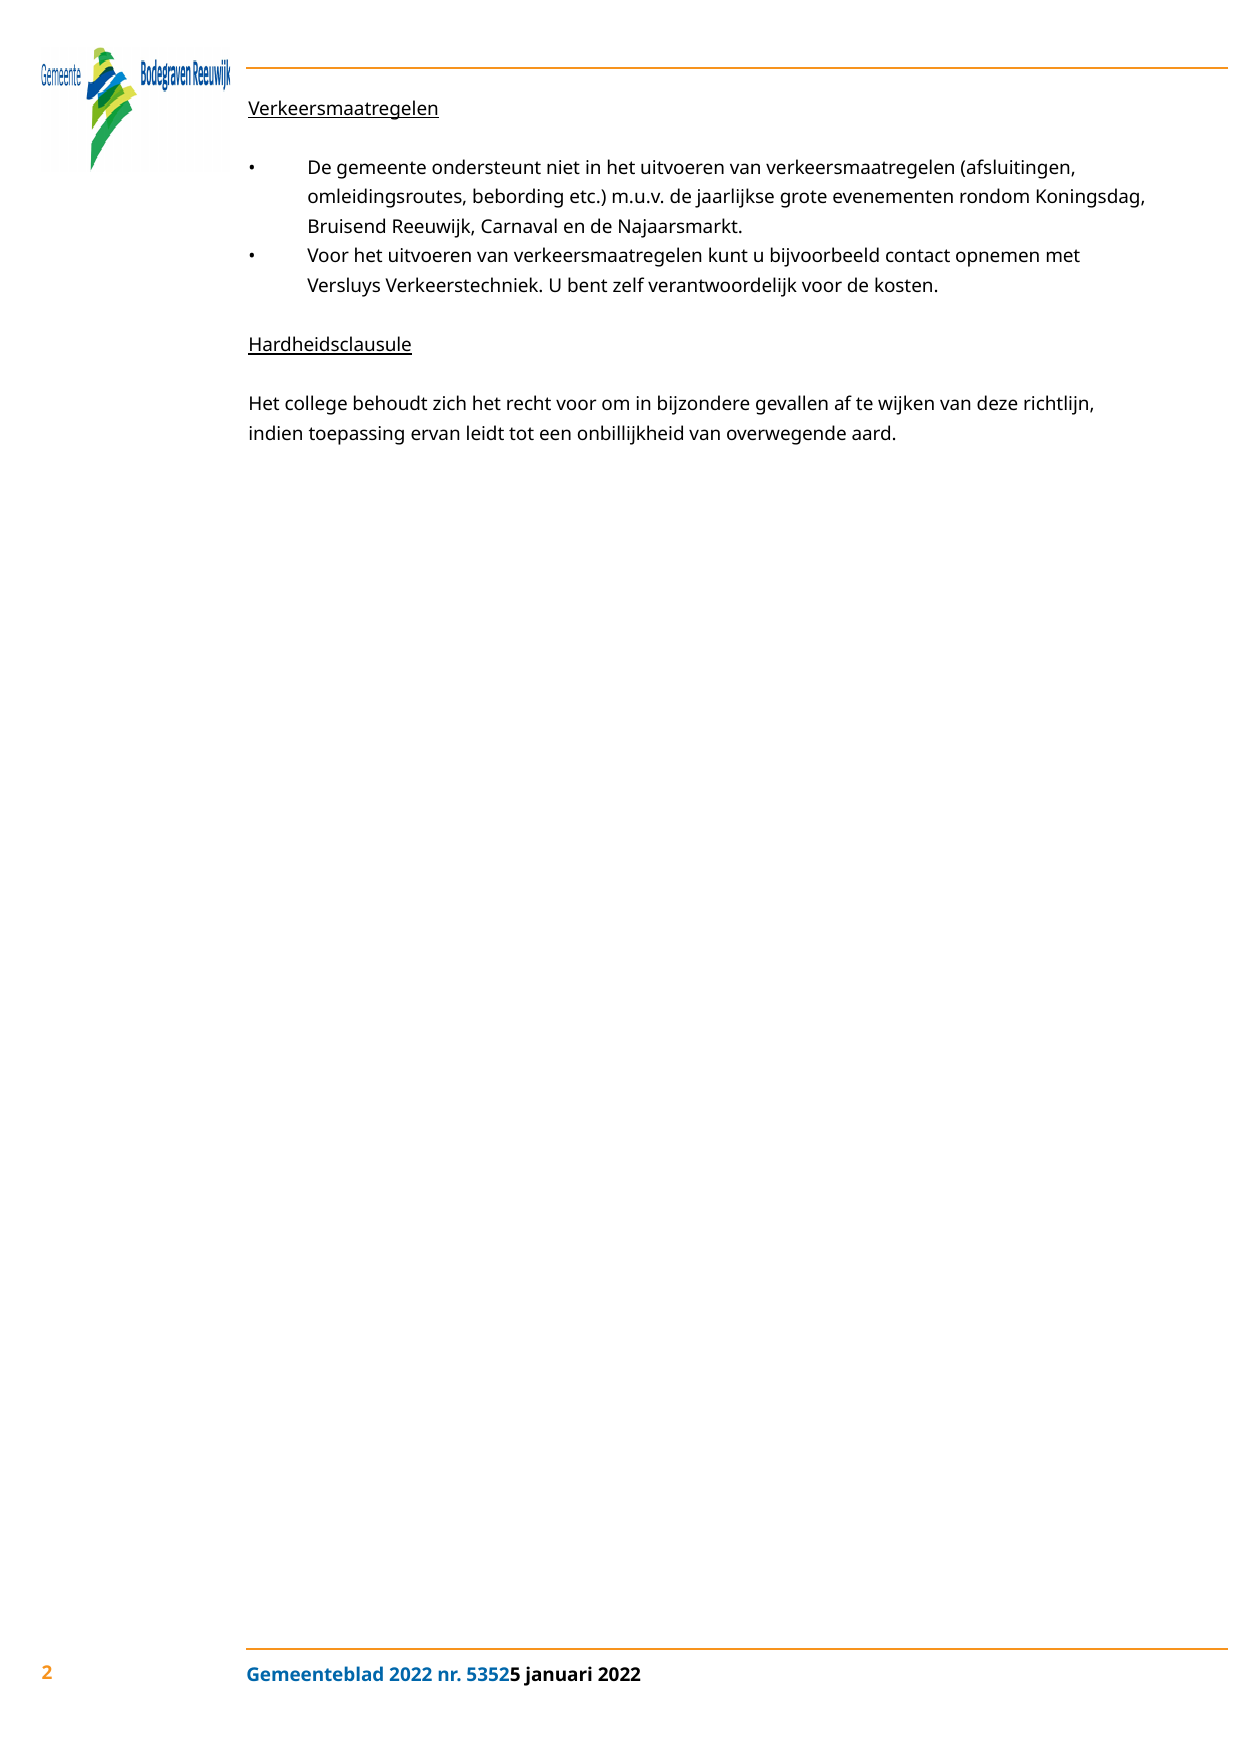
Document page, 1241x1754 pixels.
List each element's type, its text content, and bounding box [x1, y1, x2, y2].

picture [41, 47, 231, 172]
text Hardheidsclausule [248, 331, 1152, 357]
text Verkeersmaatregelen [248, 95, 1152, 121]
text Het college behoudt zich het recht voor om in bijzondere gevallen af te wijken van deze richtlijn, indien toepassing ervan leidt tot een onbillijkheid van overwegende aard. [248, 391, 1152, 446]
list De gemeente ondersteunt niet in het uitvoeren van verkeersmaatregelen (afsluitingen, omleidingsroutes, bebording etc.) m.u.v. de jaarlijkse grote evenementen rondom Koningsdag, Bruisend Reeuwijk, Carnaval en de Najaarsmarkt. [248, 154, 1152, 239]
list Voor het uitvoeren van verkeersmaatregelen kunt u bijvoorbeeld contact opnemen met Versluys Verkeerstechniek. U bent zelf verantwoordelijk voor de kosten. [248, 243, 1152, 298]
